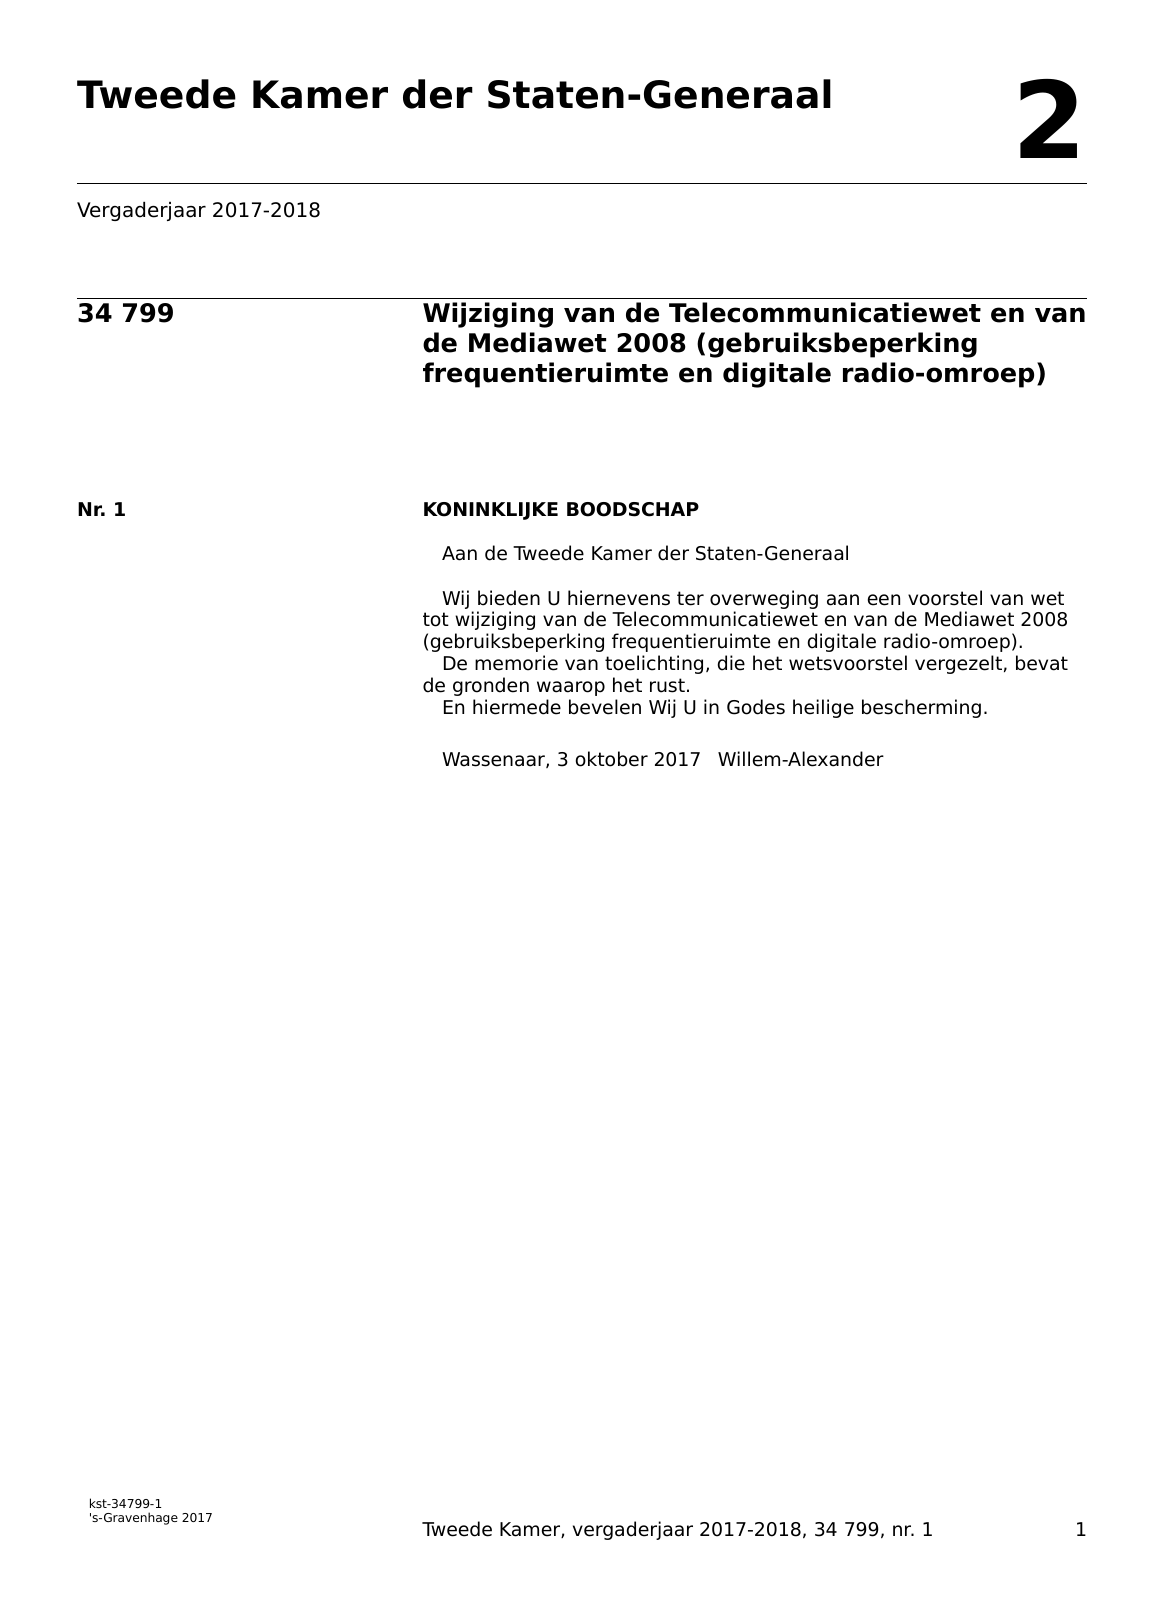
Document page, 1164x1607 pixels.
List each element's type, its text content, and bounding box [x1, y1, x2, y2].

subtitle Nr. 1 KONINKLIJKE BOODSCHAP [77, 499, 1087, 521]
text De memorie van toelichting, die het wetsvoorstel vergezelt, bevat de gronden waarop het rust. [422, 653, 1087, 697]
text En hiermede bevelen Wij U in Godes heilige bescherming. [422, 697, 1087, 719]
text Wij bieden U hiernevens ter overweging aan een voorstel van wet tot wijziging van de Telecommunicatiewet en van de Mediawet 2008 (gebruiksbeperking frequentieruimte en digitale radio-omroep). [422, 587, 1087, 653]
text Aan de Tweede Kamer der Staten-Generaal [422, 543, 1087, 565]
table_header Tweede Kamer der Staten-Generaal [77, 59, 886, 183]
text Wassenaar, 3 oktober 2017 Willem-Alexander [422, 749, 1087, 771]
subtitle 34 799 Wijziging van de Telecommunicatiewet en van de Mediawet 2008 (gebruiksbeperking frequentieruimte en digitale radio-omroep) [77, 299, 1087, 388]
text 's-Gravenhage 2017 [88, 1511, 323, 1525]
table_cell Vergaderjaar 2017-2018 [77, 184, 1087, 298]
text kst-34799-1 [88, 1497, 323, 1511]
table_header 2 [886, 59, 1087, 183]
